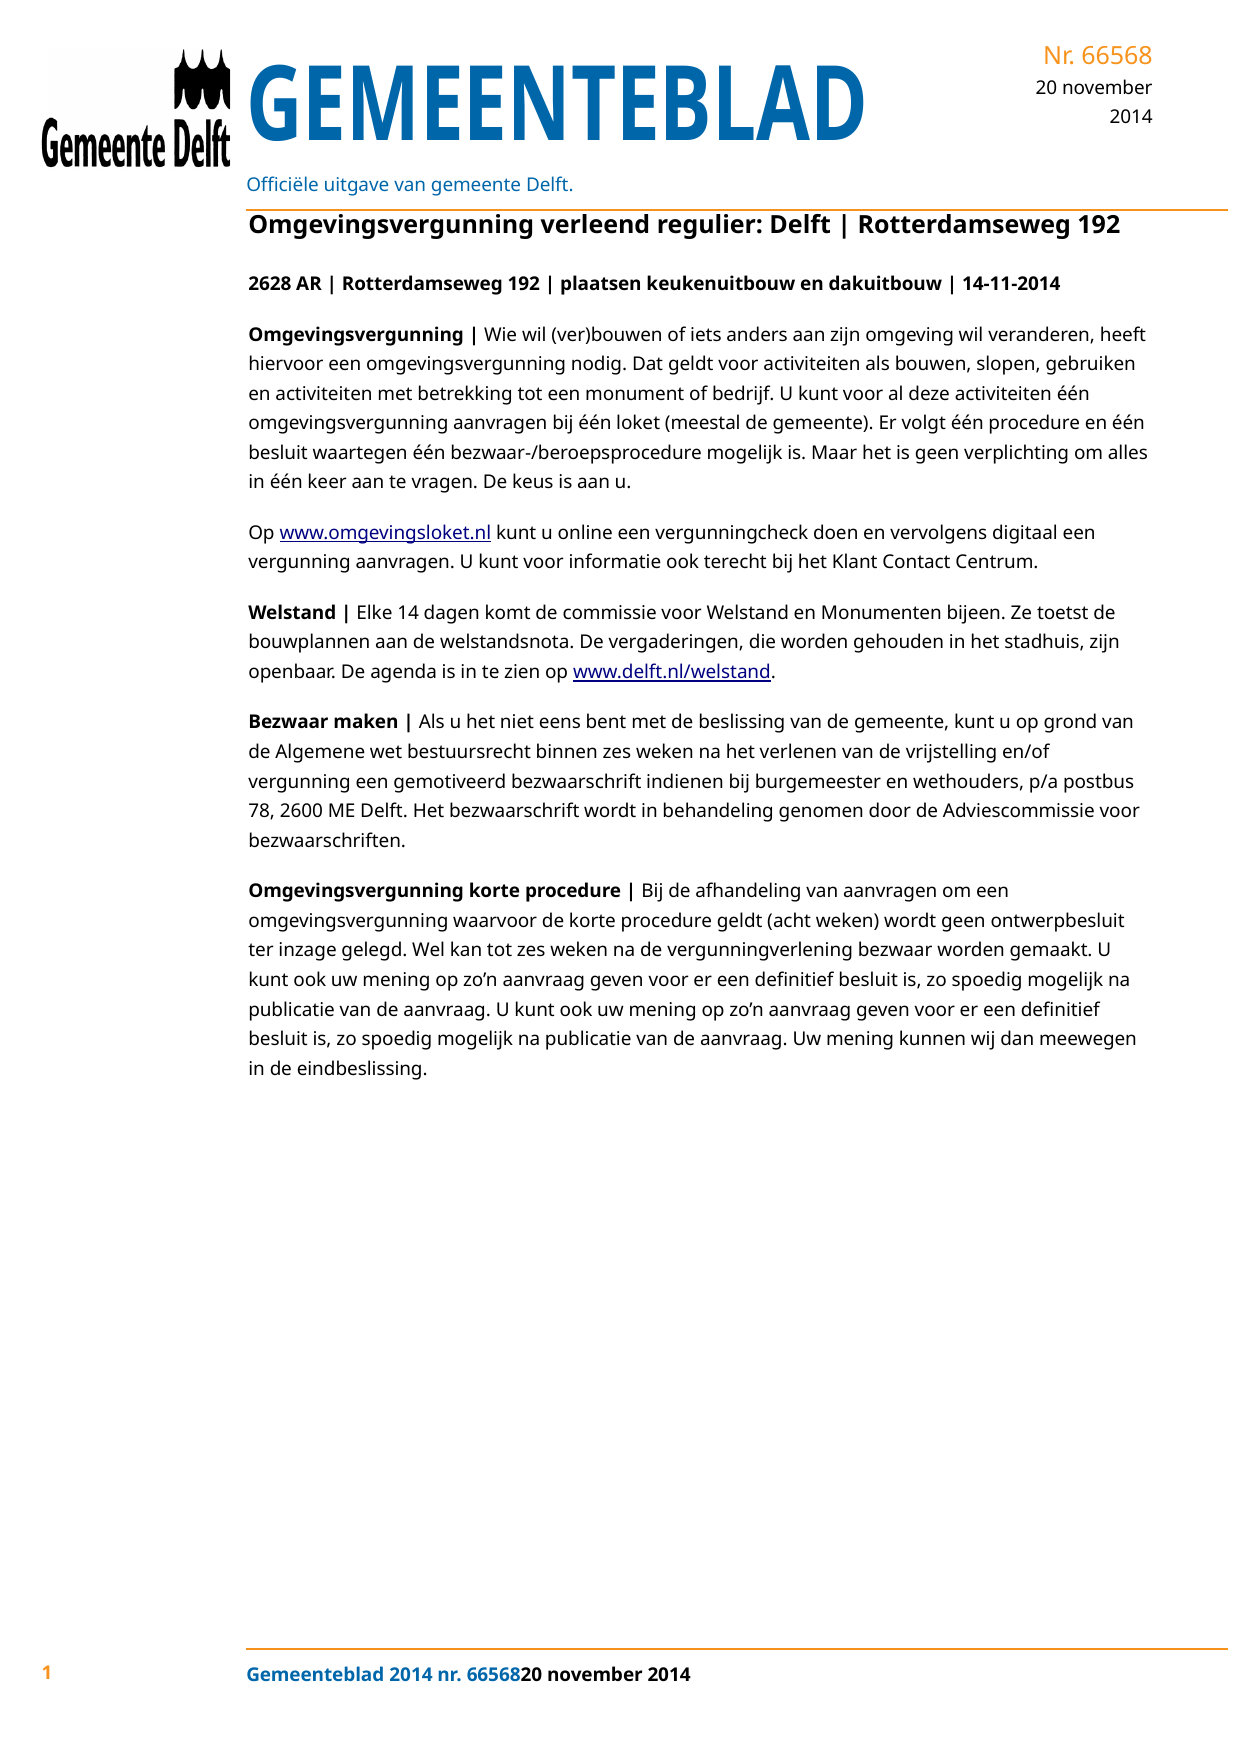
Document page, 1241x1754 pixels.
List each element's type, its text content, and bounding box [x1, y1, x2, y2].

text Op www.omgevingsloket.nl kunt u online een vergunningcheck doen en vervolgens digitaal een vergunning aanvragen. U kunt voor informatie ook terecht bij het Klant Contact Centrum. [248, 519, 1152, 574]
text Welstand | Elke 14 dagen komt de commissie voor Welstand en Monumenten bijeen. Ze toetst de bouwplannen aan de welstandsnota. De vergaderingen, die worden gehouden in het stadhuis, zijn openbaar. De agenda is in te zien op www.delft.nl/welstand. [248, 599, 1152, 684]
text Omgevingsvergunning | Wie wil (ver)bouwen of iets anders aan zijn omgeving wil veranderen, heeft hiervoor een omgevingsvergunning nodig. Dat geldt voor activiteiten als bouwen, slopen, gebruiken en activiteiten met betrekking tot een monument of bedrijf. U kunt voor al deze activiteiten één omgevingsvergunning aanvragen bij één loket (meestal de gemeente). Er volgt één procedure en één besluit waartegen één bezwaar-/beroepsprocedure mogelijk is. Maar het is geen verplichting om alles in één keer aan te vragen. De keus is aan u. [248, 321, 1152, 494]
text Omgevingsvergunning korte procedure | Bij de afhandeling van aanvragen om een omgevingsvergunning waarvoor de korte procedure geldt (acht weken) wordt geen ontwerpbesluit ter inzage gelegd. Wel kan tot zes weken na de vergunningverlening bezwaar worden gemaakt. U kunt ook uw mening op zo’n aanvraag geven voor er een definitief besluit is, zo spoedig mogelijk na publicatie van de aanvraag. U kunt ook uw mening op zo’n aanvraag geven voor er een definitief besluit is, zo spoedig mogelijk na publicatie van de aanvraag. Uw mening kunnen wij dan meewegen in de eindbeslissing. [248, 877, 1152, 1081]
text 2628 AR | Rotterdamseweg 192 | plaatsen keukenuitbouw en dakuitbouw | 14-11-2014 [248, 270, 1152, 296]
picture [41, 47, 231, 172]
text Bezwaar maken | Als u het niet eens bent met de beslissing van de gemeente, kunt u op grond van de Algemene wet bestuursrecht binnen zes weken na het verlenen van de vrijstelling en/of vergunning een gemotiveerd bezwaarschrift indienen bij burgemeester en wethouders, p/a postbus 78, 2600 ME Delft. Het bezwaarschrift wordt in behandeling genomen door de Adviescommissie voor bezwaarschriften. [248, 709, 1152, 853]
text Omgevingsvergunning verleend regulier: Delft | Rotterdamseweg 192 [248, 211, 1152, 241]
